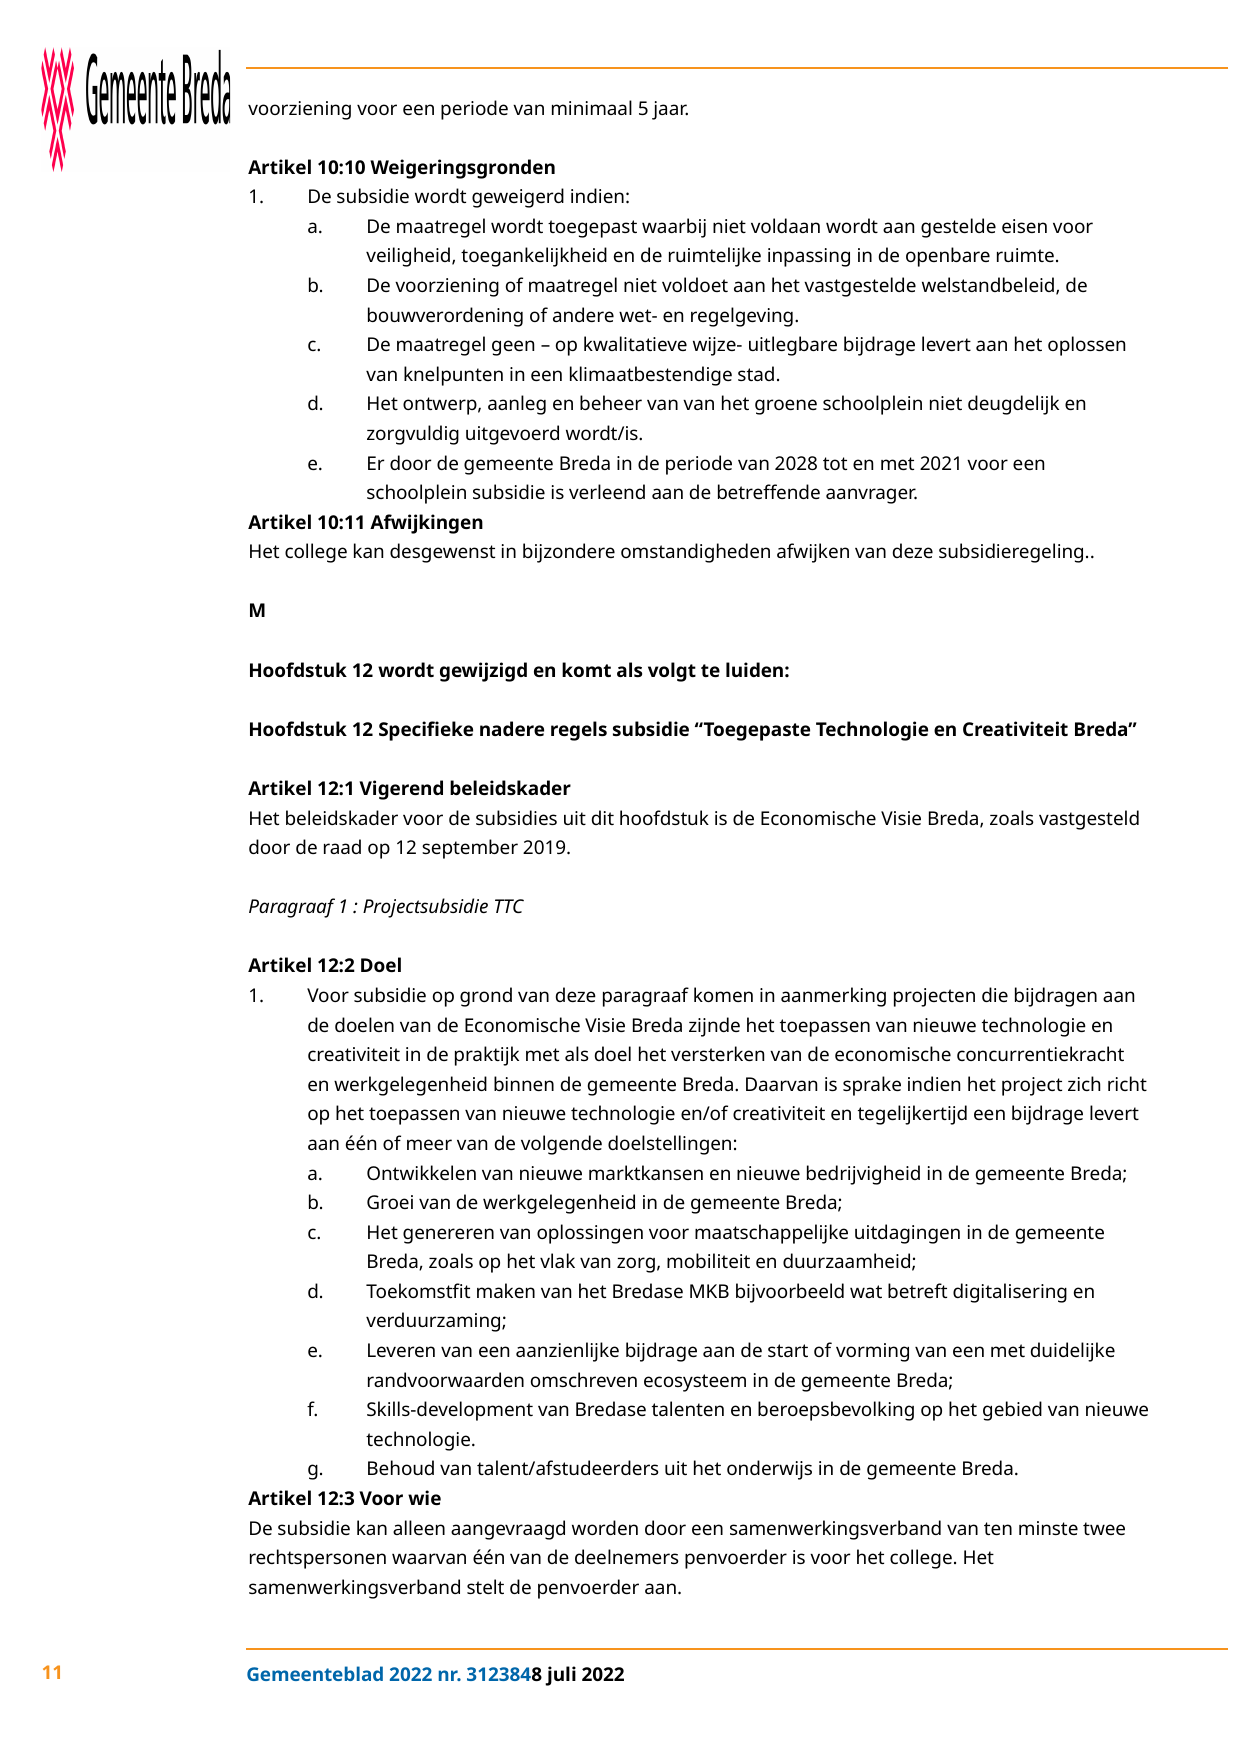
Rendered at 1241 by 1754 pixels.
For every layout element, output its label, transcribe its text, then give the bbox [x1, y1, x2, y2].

list De maatregel wordt toegepast waarbij niet voldaan wordt aan gestelde eisen voor veiligheid, toegankelijkheid en de ruimtelijke inpassing in de openbare ruimte. [307, 213, 1152, 268]
list De subsidie wordt geweigerd indien: [248, 183, 1152, 209]
list Ontwikkelen van nieuwe marktkansen en nieuwe bedrijvigheid in de gemeente Breda; [307, 1160, 1152, 1186]
text Artikel 10:11 Afwijkingen [248, 509, 1152, 535]
text Artikel 10:10 Weigeringsgronden [248, 154, 1152, 180]
text Paragraaf 1 : Projectsubsidie TTC [248, 893, 1152, 919]
list Het ontwerp, aanleg en beheer van van het groene schoolplein niet deugdelijk en zorgvuldig uitgevoerd wordt/is. [307, 391, 1152, 446]
text Artikel 12:2 Doel [248, 953, 1152, 978]
text Het college kan desgewenst in bijzondere omstandigheden afwijken van deze subsidieregeling.. [248, 538, 1152, 564]
text Hoofdstuk 12 wordt gewijzigd en komt als volgt te luiden: [248, 657, 1152, 683]
list Toekomstfit maken van het Bredase MKB bijvoorbeeld wat betreft digitalisering en verduurzaming; [307, 1278, 1152, 1333]
text Het beleidskader voor de subsidies uit dit hoofdstuk is de Economische Visie Breda, zoals vastgesteld door de raad op 12 september 2019. [248, 805, 1152, 860]
list Leveren van een aanzienlijke bijdrage aan de start of vorming van een met duidelijke randvoorwaarden omschreven ecosysteem in de gemeente Breda; [307, 1337, 1152, 1393]
text Artikel 12:1 Vigerend beleidskader [248, 775, 1152, 801]
text M [248, 598, 1152, 623]
list Groei van de werkgelegenheid in de gemeente Breda; [307, 1189, 1152, 1215]
list De voorziening of maatregel niet voldoet aan het vastgestelde welstandbeleid, de bouwverordening of andere wet- en regelgeving. [307, 272, 1152, 328]
list Skills-development van Bredase talenten en beroepsbevolking op het gebied van nieuwe technologie. [307, 1396, 1152, 1452]
text Hoofdstuk 12 Specifieke nadere regels subsidie “Toegepaste Technologie en Creativiteit Breda” [248, 716, 1152, 742]
list Voor subsidie op grond van deze paragraaf komen in aanmerking projecten die bijdragen aan de doelen van de Economische Visie Breda zijnde het toepassen van nieuwe technologie en creativiteit in de praktijk met als doel het versterken van de economische concurrentiekracht en werkgelegenheid binnen de gemeente Breda. Daarvan is sprake indien het project zich richt op het toepassen van nieuwe technologie en/of creativiteit en tegelijkertijd een bijdrage levert aan één of meer van de volgende doelstellingen: [248, 982, 1152, 1156]
list Er door de gemeente Breda in de periode van 2028 tot en met 2021 voor een schoolplein subsidie is verleend aan de betreffende aanvrager. [307, 450, 1152, 505]
picture [41, 47, 231, 172]
list De maatregel geen – op kwalitatieve wijze- uitlegbare bijdrage levert aan het oplossen van knelpunten in een klimaatbestendige stad. [307, 331, 1152, 387]
text voorziening voor een periode van minimaal 5 jaar. [248, 95, 1152, 121]
text Artikel 12:3 Voor wie [248, 1485, 1152, 1511]
list Het genereren van oplossingen voor maatschappelijke uitdagingen in de gemeente Breda, zoals op het vlak van zorg, mobiliteit en duurzaamheid; [307, 1219, 1152, 1274]
text De subsidie kan alleen aangevraagd worden door een samenwerkingsverband van ten minste twee rechtspersonen waarvan één van de deelnemers penvoerder is voor het college. Het samenwerkingsverband stelt de penvoerder aan. [248, 1515, 1152, 1600]
list Behoud van talent/afstudeerders uit het onderwijs in de gemeente Breda. [307, 1456, 1152, 1481]
